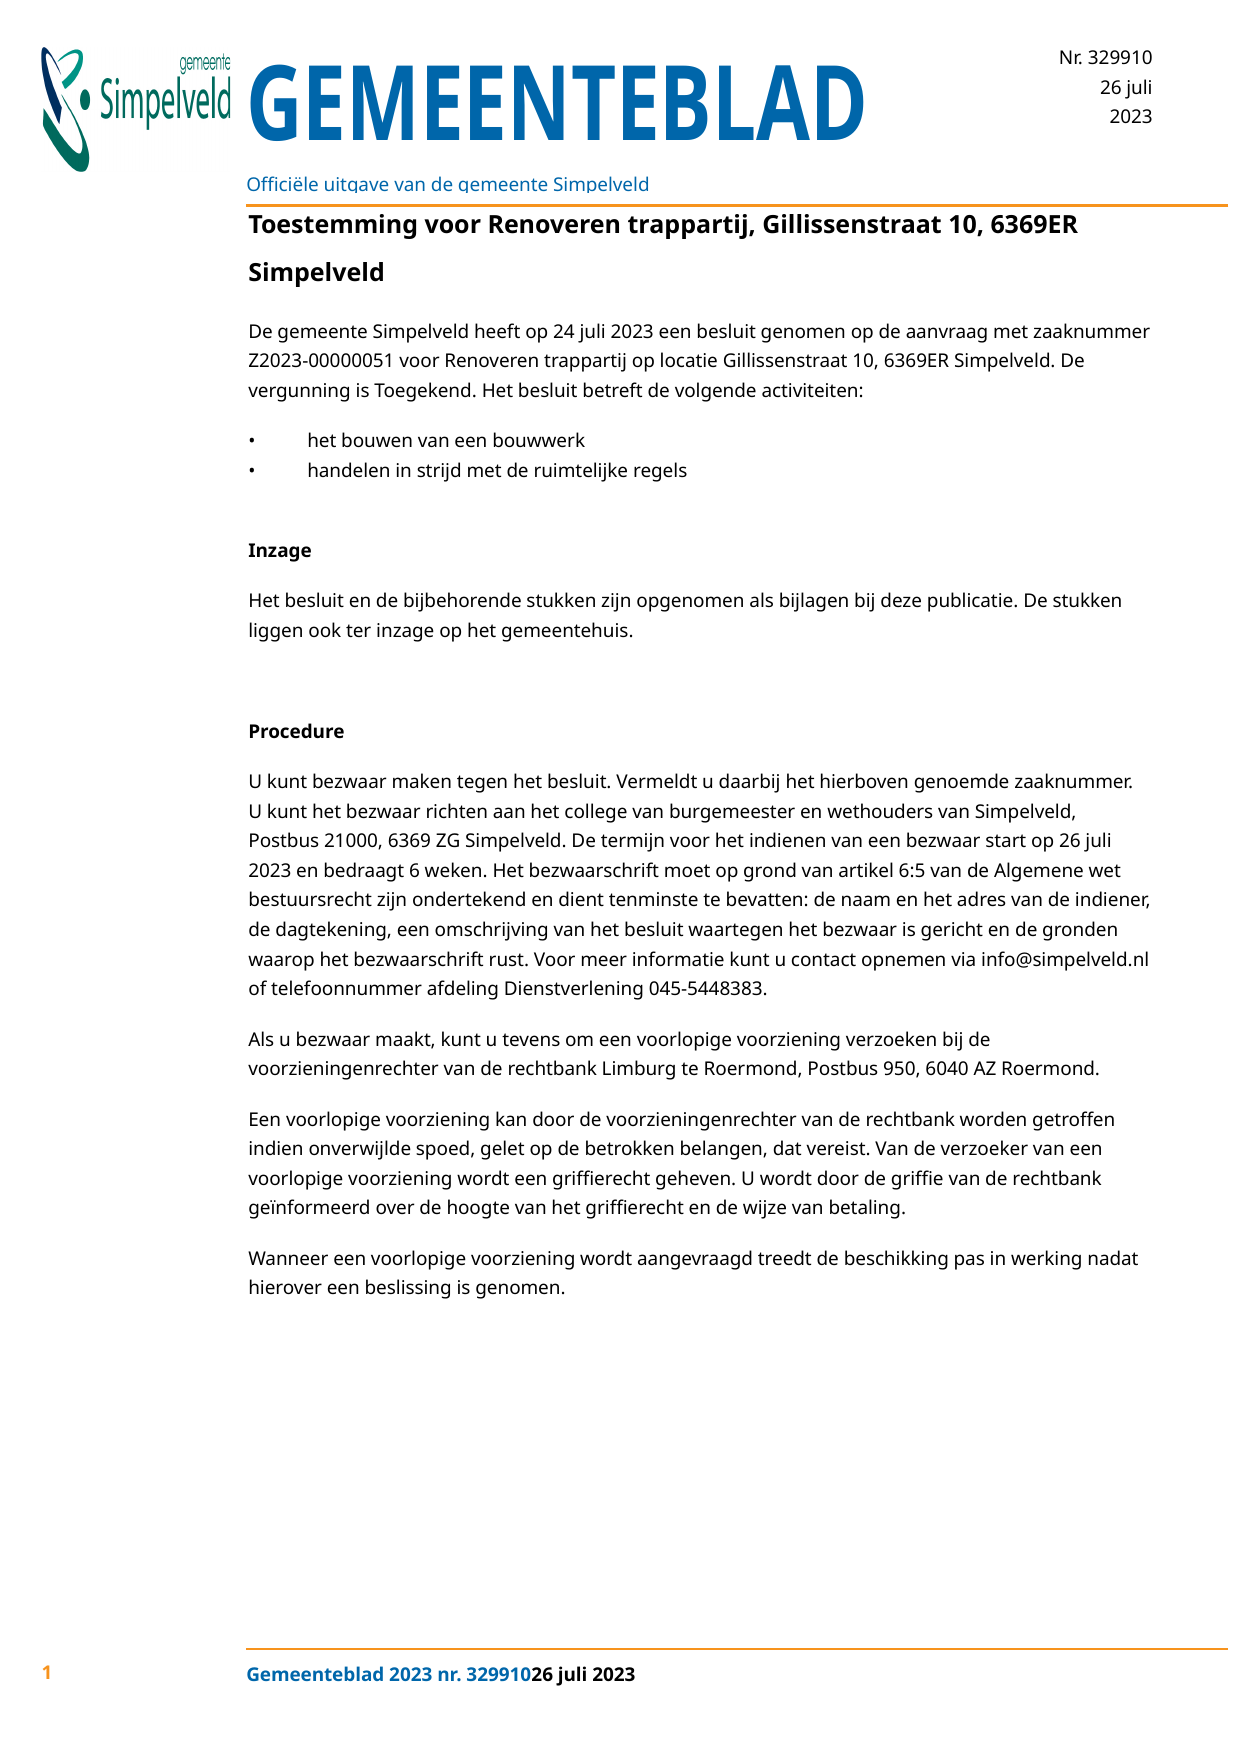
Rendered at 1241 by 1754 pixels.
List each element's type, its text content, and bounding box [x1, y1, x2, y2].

list het bouwen van een bouwwerk [248, 427, 1152, 453]
list handelen in strijd met de ruimtelijke regels [248, 457, 1152, 483]
text Inzage [248, 537, 1152, 563]
text Het besluit en de bijbehorende stukken zijn opgenomen als bijlagen bij deze publicatie. De stukken liggen ook ter inzage op het gemeentehuis. [248, 587, 1152, 643]
text Procedure [248, 718, 1152, 744]
text U kunt bezwaar maken tegen het besluit. Vermeldt u daarbij het hierboven genoemde zaaknummer. U kunt het bezwaar richten aan het college van burgemeester en wethouders van Simpelveld, Postbus 21000, 6369 ZG Simpelveld. De termijn voor het indienen van een bezwaar start op 26 juli 2023 en bedraagt 6 weken. Het bezwaarschrift moet op grond van artikel 6:5 van de Algemene wet bestuursrecht zijn ondertekend en dient tenminste te bevatten: de naam en het adres van de indiener, de dagtekening, een omschrijving van het besluit waartegen het bezwaar is gericht en de gronden waarop het bezwaarschrift rust. Voor meer informatie kunt u contact opnemen via info@simpelveld.nl of telefoonnummer afdeling Dienstverlening 045-5448383. [248, 768, 1152, 1001]
text Wanneer een voorlopige voorziening wordt aangevraagd treedt de beschikking pas in werking nadat hierover een beslissing is genomen. [248, 1245, 1152, 1300]
text Toestemming voor Renoveren trappartij, Gillissenstraat 10, 6369ER Simpelveld [248, 207, 1152, 288]
text Als u bezwaar maakt, kunt u tevens om een voorlopige voorziening verzoeken bij de voorzieningenrechter van de rechtbank Limburg te Roermond, Postbus 950, 6040 AZ Roermond. [248, 1026, 1152, 1081]
picture [41, 47, 231, 172]
text De gemeente Simpelveld heeft op 24 juli 2023 een besluit genomen op de aanvraag met zaaknummer Z2023-00000051 voor Renoveren trappartij op locatie Gillissenstraat 10, 6369ER Simpelveld. De vergunning is Toegekend. Het besluit betreft de volgende activiteiten: [248, 318, 1152, 403]
text Een voorlopige voorziening kan door de voorzieningenrechter van de rechtbank worden getroffen indien onverwijlde spoed, gelet op de betrokken belangen, dat vereist. Van de verzoeker van een voorlopige voorziening wordt een griffierecht geheven. U wordt door de griffie van de rechtbank geïnformeerd over de hoogte van het griffierecht en de wijze van betaling. [248, 1106, 1152, 1220]
